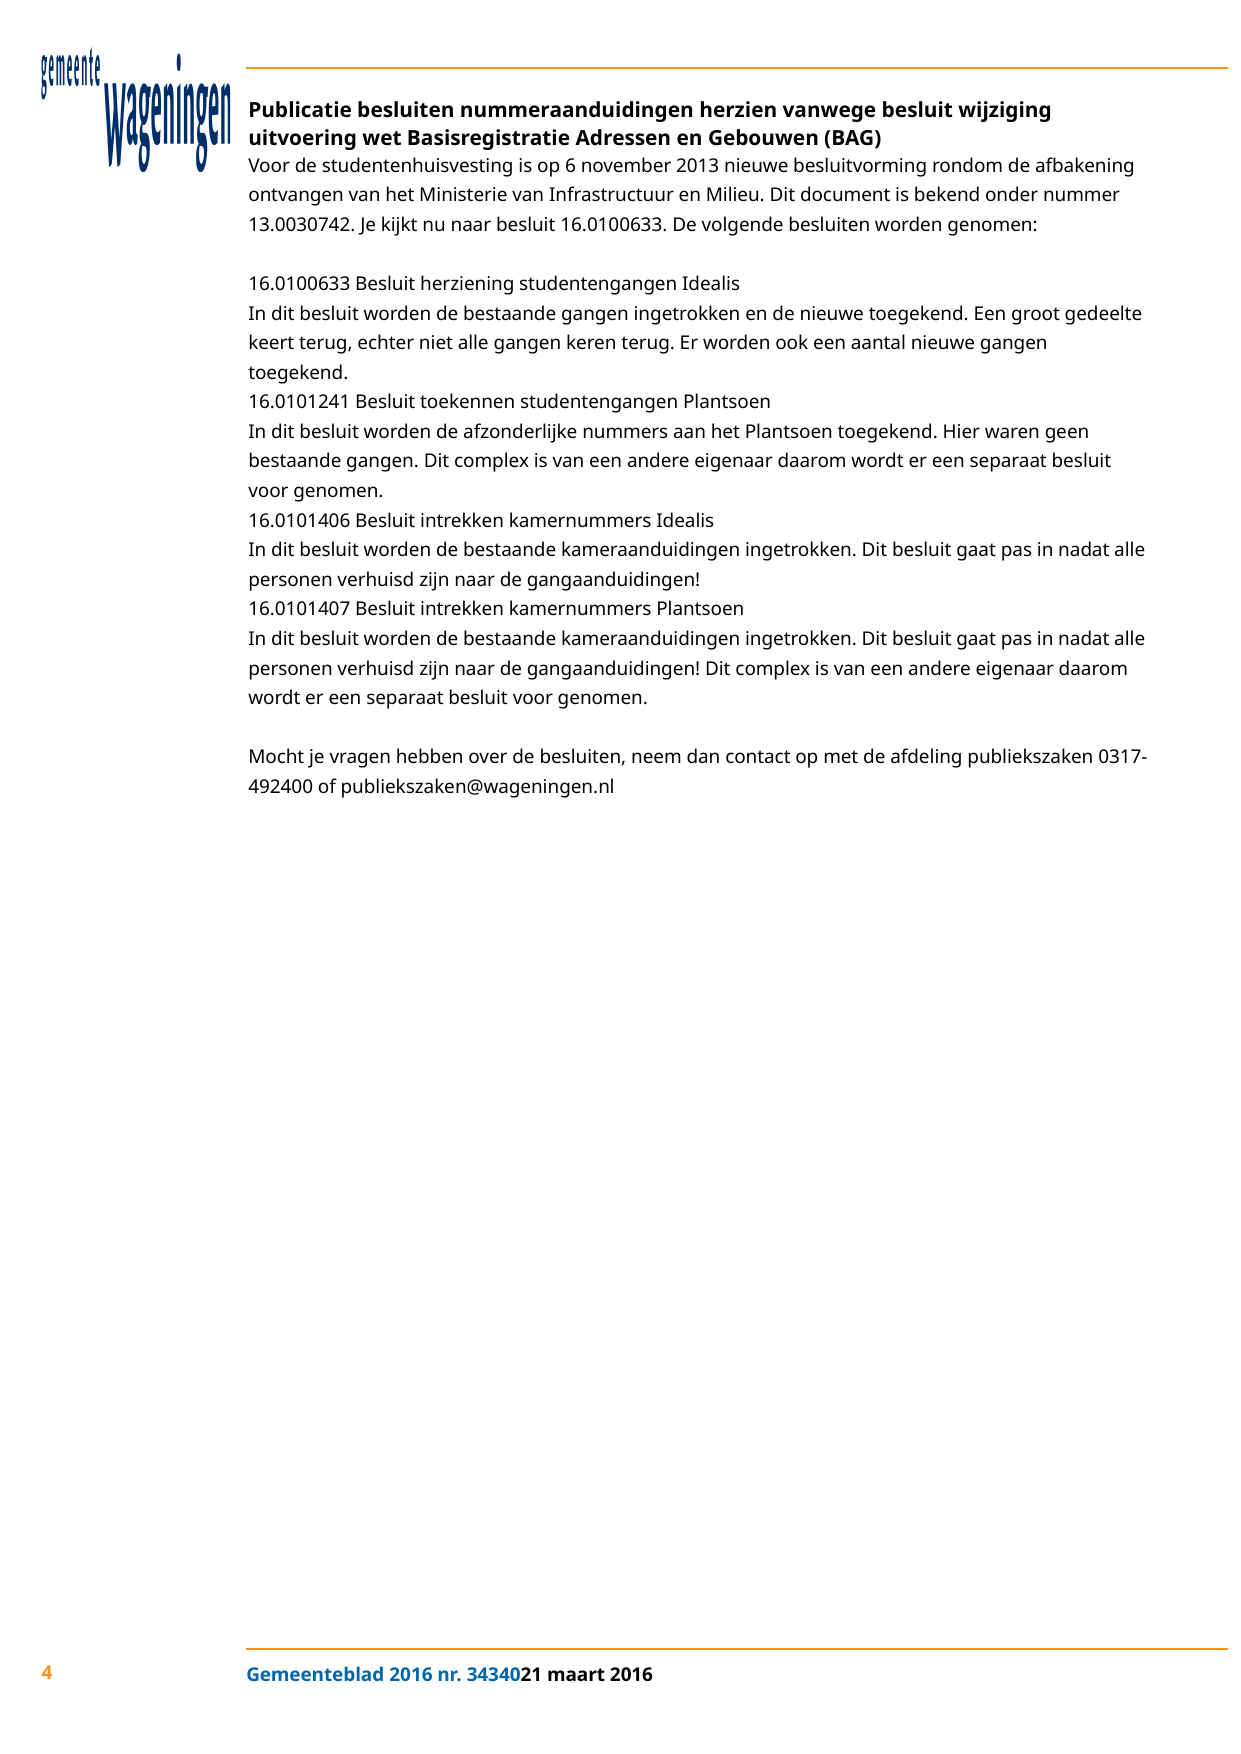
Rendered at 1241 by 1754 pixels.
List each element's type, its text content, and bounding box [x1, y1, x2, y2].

text Mocht je vragen hebben over de besluiten, neem dan contact op met de afdeling publiekszaken 0317-492400 of publiekszaken@wageningen.nl [248, 743, 1152, 799]
text 16.0101406 Besluit intrekken kamernummers Idealis [248, 507, 1152, 532]
text 16.0101407 Besluit intrekken kamernummers Plantsoen [248, 596, 1152, 621]
text Publicatie besluiten nummeraanduidingen herzien vanwege besluit wijziging uitvoering wet Basisregistratie Adressen en Gebouwen (BAG) [248, 95, 1152, 152]
picture [41, 47, 231, 172]
text In dit besluit worden de bestaande kameraanduidingen ingetrokken. Dit besluit gaat pas in nadat alle personen verhuisd zijn naar de gangaanduidingen! [248, 536, 1152, 592]
text In dit besluit worden de bestaande kameraanduidingen ingetrokken. Dit besluit gaat pas in nadat alle personen verhuisd zijn naar de gangaanduidingen! Dit complex is van een andere eigenaar daarom wordt er een separaat besluit voor genomen. [248, 625, 1152, 710]
text In dit besluit worden de bestaande gangen ingetrokken en de nieuwe toegekend. Een groot gedeelte keert terug, echter niet alle gangen keren terug. Er worden ook een aantal nieuwe gangen toegekend. [248, 300, 1152, 384]
text 16.0100633 Besluit herziening studentengangen Idealis [248, 270, 1152, 296]
text Voor de studentenhuisvesting is op 6 november 2013 nieuwe besluitvorming rondom de afbakening ontvangen van het Ministerie van Infrastructuur en Milieu. Dit document is bekend onder nummer 13.0030742. Je kijkt nu naar besluit 16.0100633. De volgende besluiten worden genomen: [248, 152, 1152, 237]
text In dit besluit worden de afzonderlijke nummers aan het Plantsoen toegekend. Hier waren geen bestaande gangen. Dit complex is van een andere eigenaar daarom wordt er een separaat besluit voor genomen. [248, 418, 1152, 503]
text 16.0101241 Besluit toekennen studentengangen Plantsoen [248, 388, 1152, 414]
